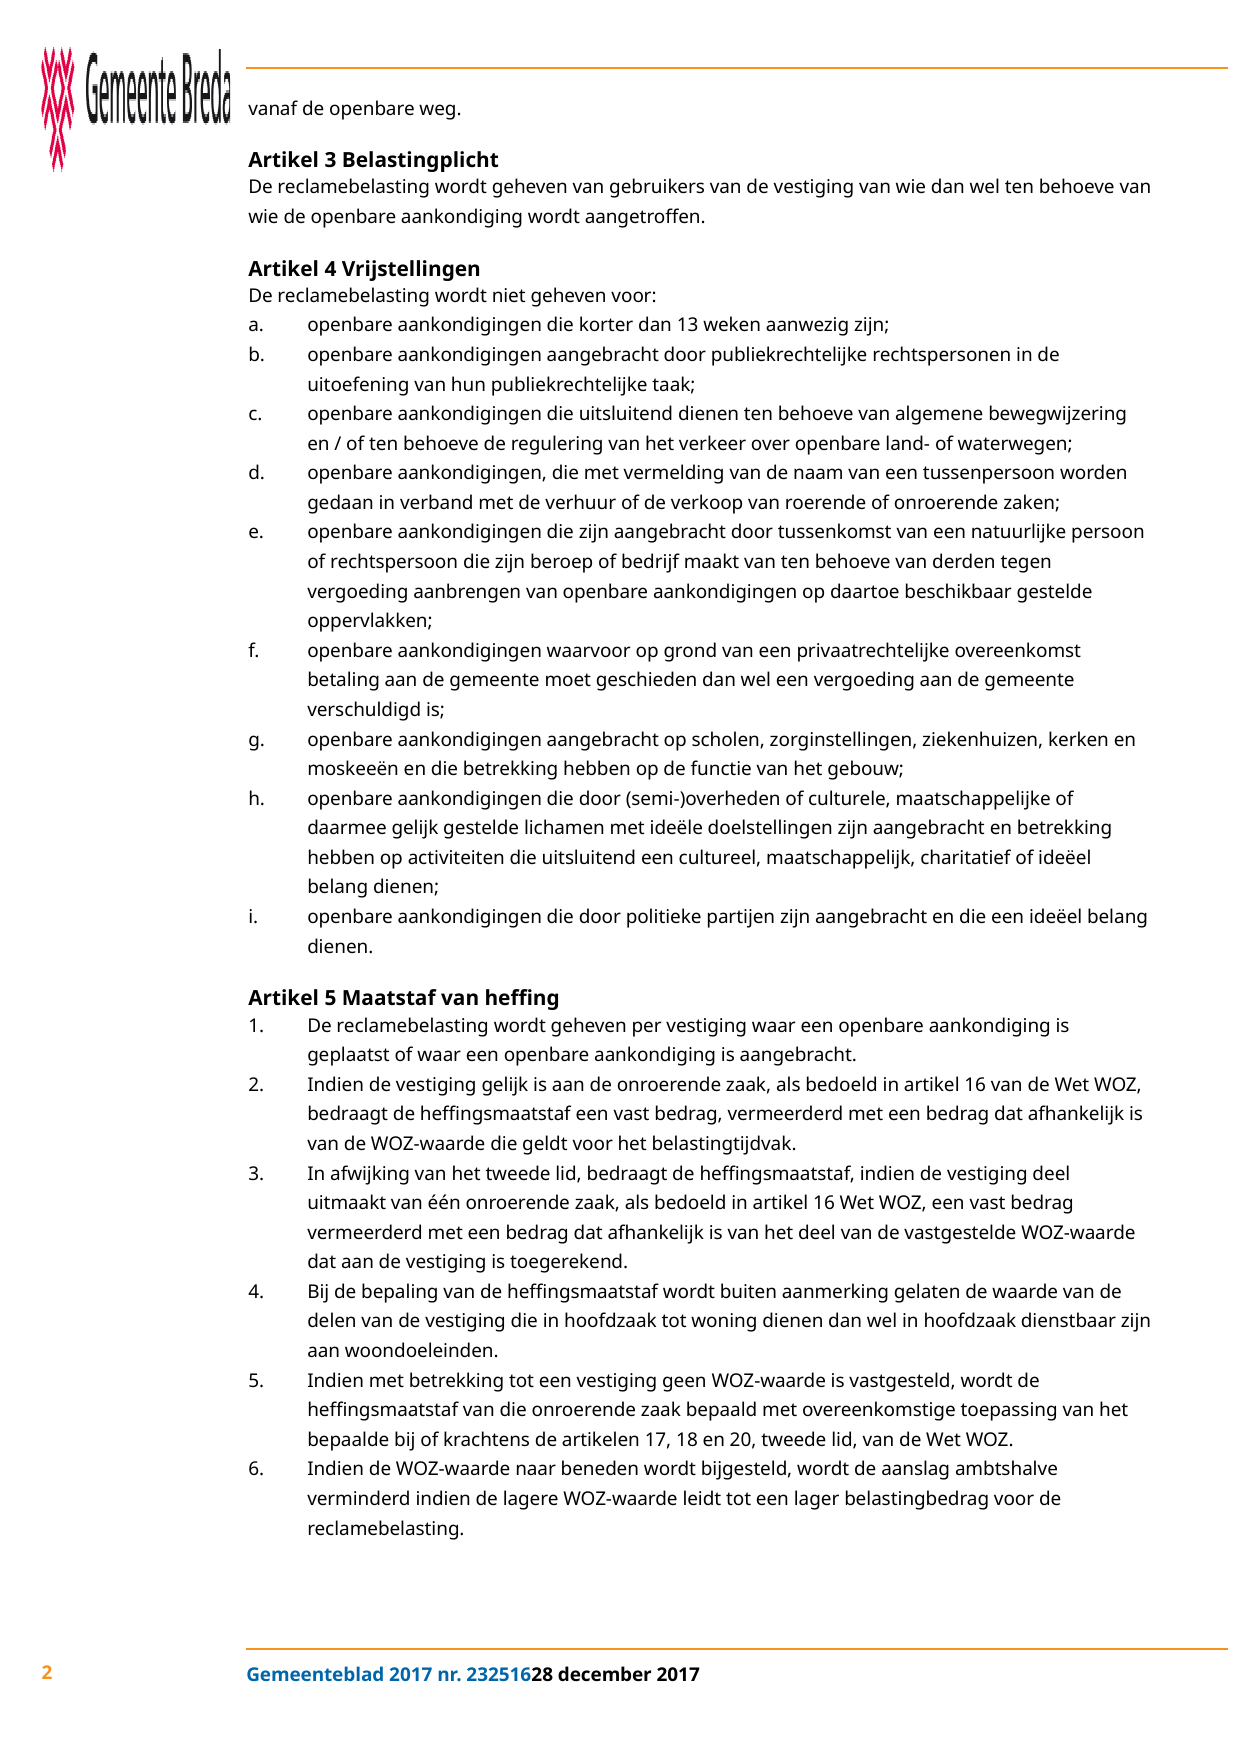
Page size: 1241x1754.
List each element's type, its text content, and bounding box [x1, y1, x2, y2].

text vanaf de openbare weg. [248, 95, 1152, 121]
list Indien de WOZ-waarde naar beneden wordt bijgesteld, wordt de aanslag ambtshalve verminderd indien de lagere WOZ-waarde leidt tot een lager belastingbedrag voor de reclamebelasting. [248, 1456, 1152, 1540]
picture [41, 47, 231, 172]
list openbare aankondigingen die uitsluitend dienen ten behoeve van algemene bewegwijzering en / of ten behoeve de regulering van het verkeer over openbare land- of waterwegen; [248, 400, 1152, 456]
list openbare aankondigingen die door politieke partijen zijn aangebracht en die een ideëel belang dienen. [248, 903, 1152, 959]
list De reclamebelasting wordt geheven per vestiging waar een openbare aankondiging is geplaatst of waar een openbare aankondiging is aangebracht. [248, 1012, 1152, 1067]
list openbare aankondigingen aangebracht door publiekrechtelijke rechtspersonen in de uitoefening van hun publiekrechtelijke taak; [248, 341, 1152, 397]
list Indien met betrekking tot een vestiging geen WOZ-waarde is vastgesteld, wordt de heffingsmaatstaf van die onroerende zaak bepaald met overeenkomstige toepassing van het bepaalde bij of krachtens de artikelen 17, 18 en 20, tweede lid, van de Wet WOZ. [248, 1367, 1152, 1452]
list In afwijking van het tweede lid, bedraagt de heffingsmaatstaf, indien de vestiging deel uitmaakt van één onroerende zaak, als bedoeld in artikel 16 Wet WOZ, een vast bedrag vermeerderd met een bedrag dat afhankelijk is van het deel van de vastgestelde WOZ-waarde dat aan de vestiging is toegerekend. [248, 1160, 1152, 1274]
list Bij de bepaling van de heffingsmaatstaf wordt buiten aanmerking gelaten de waarde van de delen van de vestiging die in hoofdzaak tot woning dienen dan wel in hoofdzaak dienstbaar zijn aan woondoeleinden. [248, 1278, 1152, 1363]
list openbare aankondigingen die korter dan 13 weken aanwezig zijn; [248, 312, 1152, 337]
list openbare aankondigingen, die met vermelding van de naam van een tussenpersoon worden gedaan in verband met de verhuur of de verkoop van roerende of onroerende zaken; [248, 459, 1152, 515]
text Artikel 3 Belastingplicht [248, 145, 1152, 174]
text De reclamebelasting wordt niet geheven voor: [248, 282, 1152, 308]
list openbare aankondigingen waarvoor op grond van een privaatrechtelijke overeenkomst betaling aan de gemeente moet geschieden dan wel een vergoeding aan de gemeente verschuldigd is; [248, 637, 1152, 722]
text Artikel 4 Vrijstellingen [248, 254, 1152, 282]
text De reclamebelasting wordt geheven van gebruikers van de vestiging van wie dan wel ten behoeve van wie de openbare aankondiging wordt aangetroffen. [248, 174, 1152, 229]
text Artikel 5 Maatstaf van heffing [248, 983, 1152, 1012]
list openbare aankondigingen die door (semi-)overheden of culturele, maatschappelijke of daarmee gelijk gestelde lichamen met ideële doelstellingen zijn aangebracht en betrekking hebben op activiteiten die uitsluitend een cultureel, maatschappelijk, charitatief of ideëel belang dienen; [248, 785, 1152, 899]
list Indien de vestiging gelijk is aan de onroerende zaak, als bedoeld in artikel 16 van de Wet WOZ, bedraagt de heffingsmaatstaf een vast bedrag, vermeerderd met een bedrag dat afhankelijk is van de WOZ-waarde die geldt voor het belastingtijdvak. [248, 1071, 1152, 1156]
list openbare aankondigingen aangebracht op scholen, zorginstellingen, ziekenhuizen, kerken en moskeeën en die betrekking hebben op de functie van het gebouw; [248, 726, 1152, 781]
list openbare aankondigingen die zijn aangebracht door tussenkomst van een natuurlijke persoon of rechtspersoon die zijn beroep of bedrijf maakt van ten behoeve van derden tegen vergoeding aanbrengen van openbare aankondigingen op daartoe beschikbaar gestelde oppervlakken; [248, 519, 1152, 633]
